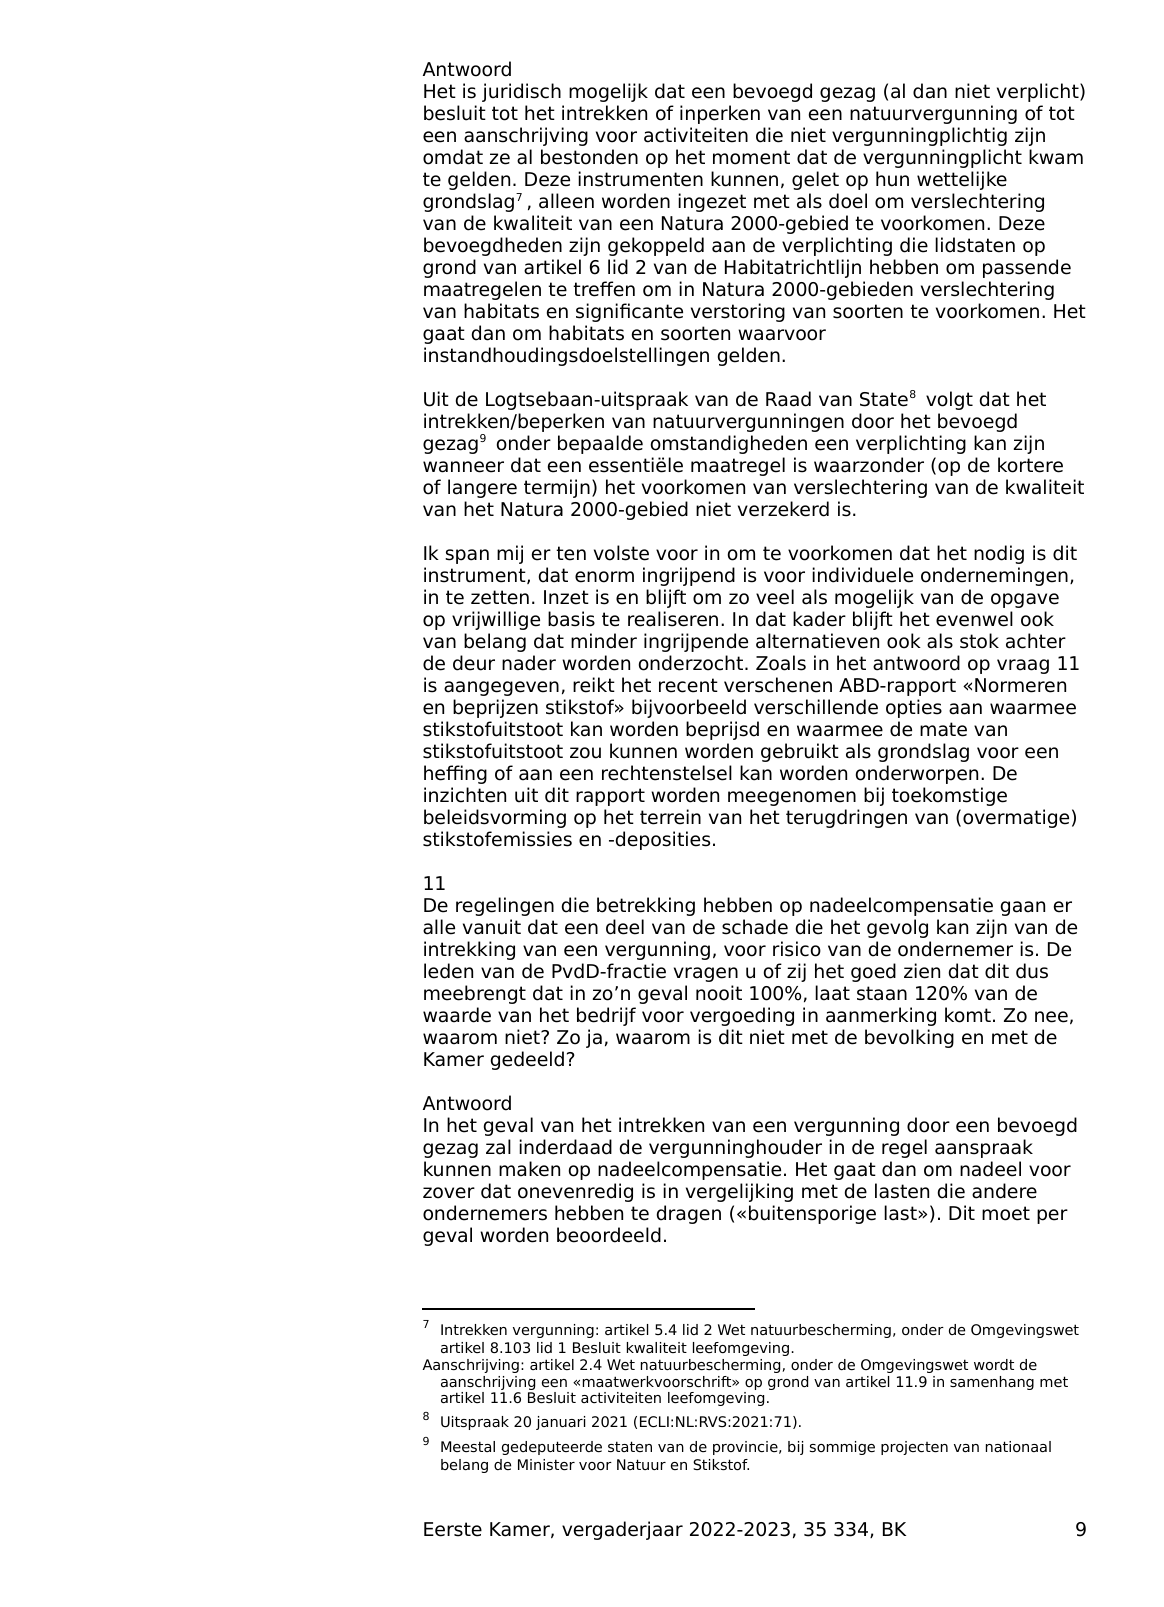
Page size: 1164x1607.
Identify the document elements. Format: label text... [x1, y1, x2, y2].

text Uit de Logtsebaan-uitspraak van de Raad van State volgt dat het intrekken/beperken van natuurvergunningen door het bevoegd gezag onder bepaalde omstandigheden een verplichting kan zijn wanneer dat een essentiële maatregel is waarzonder (op de kortere of langere termijn) het voorkomen van verslechtering van de kwaliteit van het Natura 2000-gebied niet verzekerd is. [422, 389, 1087, 521]
text Intrekken vergunning: artikel 5.4 lid 2 Wet natuurbescherming, onder de Omgevingswet artikel 8.103 lid 1 Besluit kwaliteit leefomgeving. [422, 1318, 1087, 1357]
text Antwoord [422, 1093, 1087, 1115]
text Antwoord [422, 59, 1087, 81]
text Meestal gedeputeerde staten van de provincie, bij sommige projecten van nationaal belang de Minister voor Natuur en Stikstof. [422, 1435, 1087, 1474]
text Ik span mij er ten volste voor in om te voorkomen dat het nodig is dit instrument, dat enorm ingrijpend is voor individuele ondernemingen, in te zetten. Inzet is en blijft om zo veel als mogelijk van de opgave op vrijwillige basis te realiseren. In dat kader blijft het evenwel ook van belang dat minder ingrijpende alternatieven ook als stok achter de deur nader worden onderzocht. Zoals in het antwoord op vraag 11 is aangegeven, reikt het recent verschenen ABD-rapport «Normeren en beprijzen stikstof» bijvoorbeeld verschillende opties aan waarmee stikstofuitstoot kan worden beprijsd en waarmee de mate van stikstofuitstoot zou kunnen worden gebruikt als grondslag voor een heffing of aan een rechtenstelsel kan worden onderworpen. De inzichten uit dit rapport worden meegenomen bij toekomstige beleidsvorming op het terrein van het terugdringen van (overmatige) stikstofemissies en -deposities. [422, 543, 1087, 851]
text De regelingen die betrekking hebben op nadeelcompensatie gaan er alle vanuit dat een deel van de schade die het gevolg kan zijn van de intrekking van een vergunning, voor risico van de ondernemer is. De leden van de PvdD-fractie vragen u of zij het goed zien dat dit dus meebrengt dat in zo’n geval nooit 100%, laat staan 120% van de waarde van het bedrijf voor vergoeding in aanmerking komt. Zo nee, waarom niet? Zo ja, waarom is dit niet met de bevolking en met de Kamer gedeeld? [422, 895, 1087, 1071]
text 11 [422, 873, 1087, 895]
text In het geval van het intrekken van een vergunning door een bevoegd gezag zal inderdaad de vergunninghouder in de regel aanspraak kunnen maken op nadeelcompensatie. Het gaat dan om nadeel voor zover dat onevenredig is in vergelijking met de lasten die andere ondernemers hebben te dragen («buitensporige last»). Dit moet per geval worden beoordeeld. [422, 1115, 1087, 1247]
text Uitspraak 20 januari 2021 (ECLI:NL:RVS:2021:71). [422, 1410, 1087, 1432]
text Aanschrijving: artikel 2.4 Wet natuurbescherming, onder de Omgevingswet wordt de aanschrijving een «maatwerkvoorschrift» op grond van artikel 11.9 in samenhang met artikel 11.6 Besluit activiteiten leefomgeving. [422, 1357, 1087, 1407]
text Het is juridisch mogelijk dat een bevoegd gezag (al dan niet verplicht) besluit tot het intrekken of inperken van een natuurvergunning of tot een aanschrijving voor activiteiten die niet vergunningplichtig zijn omdat ze al bestonden op het moment dat de vergunningplicht kwam te gelden. Deze instrumenten kunnen, gelet op hun wettelijke grondslag, alleen worden ingezet met als doel om verslechtering van de kwaliteit van een Natura 2000-gebied te voorkomen. Deze bevoegdheden zijn gekoppeld aan de verplichting die lidstaten op grond van artikel 6 lid 2 van de Habitatrichtlijn hebben om passende maatregelen te treffen om in Natura 2000-gebieden verslechtering van habitats en significante verstoring van soorten te voorkomen. Het gaat dan om habitats en soorten waarvoor instandhoudingsdoelstellingen gelden. [422, 81, 1087, 367]
